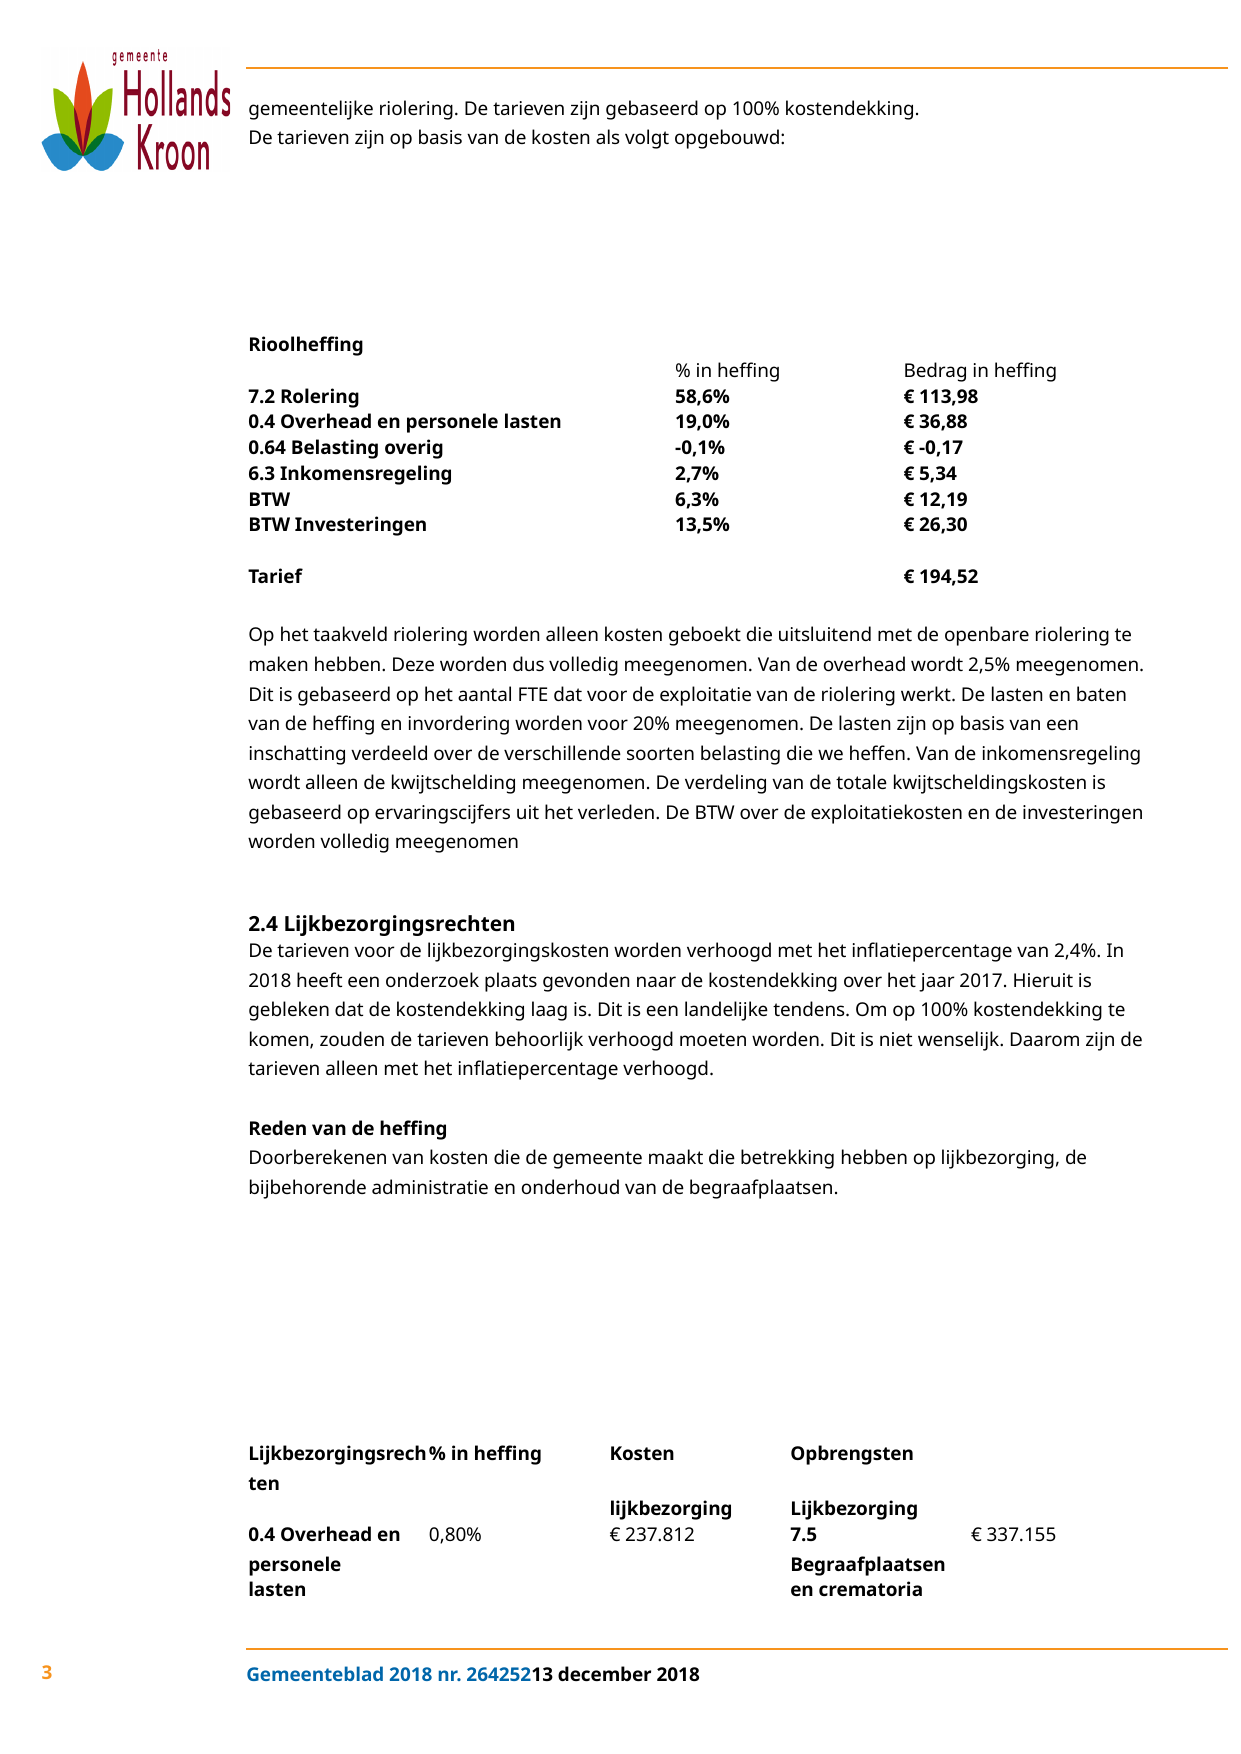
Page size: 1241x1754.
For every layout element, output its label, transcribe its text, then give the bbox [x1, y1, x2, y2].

table_cell [248, 1496, 429, 1521]
table_cell [248, 538, 675, 563]
text Doorberekenen van kosten die de gemeente maakt die betrekking hebben op lijkbezorging, de bijbehorende administratie en onderhoud van de begraafplaatsen. [248, 1144, 1152, 1199]
table_cell 6.3 Inkomensregeling [248, 460, 675, 486]
table_cell Lijkbezorging [790, 1496, 971, 1521]
table_cell 0,80% [429, 1521, 609, 1577]
table_cell € 26,30 [903, 512, 1152, 537]
table_cell [429, 1577, 609, 1602]
table_cell en crematoria [790, 1577, 971, 1602]
table_cell 6,3% [675, 486, 903, 512]
table_cell € 237.812 [609, 1521, 790, 1577]
table_header Rioolheffing [248, 332, 675, 357]
table_cell BTW [248, 486, 675, 512]
table_cell € 12,19 [903, 486, 1152, 512]
table_cell € 113,98 [903, 383, 1152, 409]
table_header % in heffing [429, 1440, 609, 1496]
table_cell € -0,17 [903, 435, 1152, 460]
table_header [971, 1440, 1152, 1496]
text De tarieven voor de lijkbezorgingskosten worden verhoogd met het inflatiepercentage van 2,4%. In 2018 heeft een onderzoek plaats gevonden naar de kostendekking over het jaar 2017. Hieruit is gebleken dat de kostendekking laag is. Dit is een landelijke tendens. Om op 100% kostendekking te komen, zouden de tarieven behoorlijk verhoogd moeten worden. Dit is niet wenselijk. Daarom zijn de tarieven alleen met het inflatiepercentage verhoogd. [248, 937, 1152, 1081]
text 2.4 Lijkbezorgingsrechten [248, 909, 1152, 937]
table_cell [429, 1496, 609, 1521]
table_cell € 36,88 [903, 409, 1152, 434]
table_header Lijkbezorgingsrechten [248, 1440, 429, 1496]
table_cell 7.2 Rolering [248, 383, 675, 409]
table_cell 13,5% [675, 512, 903, 537]
text gemeentelijke riolering. De tarieven zijn gebaseerd op 100% kostendekking. [248, 95, 1152, 121]
picture [41, 47, 231, 172]
table_cell 0.64 Belasting overig [248, 435, 675, 460]
table_cell [971, 1496, 1152, 1521]
table_cell 19,0% [675, 409, 903, 434]
table_cell € 5,34 [903, 460, 1152, 486]
table_cell € 337.155 [971, 1521, 1152, 1577]
table_header [903, 332, 1152, 357]
table_cell 0.4 Overhead en personele [248, 1521, 429, 1577]
table_cell BTW Investeringen [248, 512, 675, 537]
table_cell % in heffing [675, 357, 903, 383]
table_cell lasten [248, 1577, 429, 1602]
table_header Opbrengsten [790, 1440, 971, 1496]
table_cell Tarief [248, 563, 675, 589]
table_cell [609, 1577, 790, 1602]
table_cell [971, 1577, 1152, 1602]
table_cell 0.4 Overhead en personele lasten [248, 409, 675, 434]
table_cell [903, 538, 1152, 563]
table_cell 58,6% [675, 383, 903, 409]
text Reden van de heffing [248, 1115, 1152, 1140]
table_cell -0,1% [675, 435, 903, 460]
table_cell lijkbezorging [609, 1496, 790, 1521]
table_cell Bedrag in heffing [903, 357, 1152, 383]
table_cell 7.5 Begraafplaatsen [790, 1521, 971, 1577]
table_cell [248, 357, 675, 383]
table_cell [675, 538, 903, 563]
table_cell [675, 563, 903, 589]
table_header Kosten [609, 1440, 790, 1496]
table_cell 2,7% [675, 460, 903, 486]
text De tarieven zijn op basis van de kosten als volgt opgebouwd: [248, 124, 1152, 150]
text Op het taakveld riolering worden alleen kosten geboekt die uitsluitend met de openbare riolering te maken hebben. Deze worden dus volledig meegenomen. Van de overhead wordt 2,5% meegenomen. Dit is gebaseerd op het aantal FTE dat voor de exploitatie van de riolering werkt. De lasten en baten van de heffing en invordering worden voor 20% meegenomen. De lasten zijn op basis van een inschatting verdeeld over de verschillende soorten belasting die we heffen. Van de inkomensregeling wordt alleen de kwijtschelding meegenomen. De verdeling van de totale kwijtscheldingskosten is gebaseerd op ervaringscijfers uit het verleden. De BTW over de exploitatiekosten en de investeringen worden volledig meegenomen [248, 622, 1152, 854]
table_cell € 194,52 [903, 563, 1152, 589]
table_header [675, 332, 903, 357]
